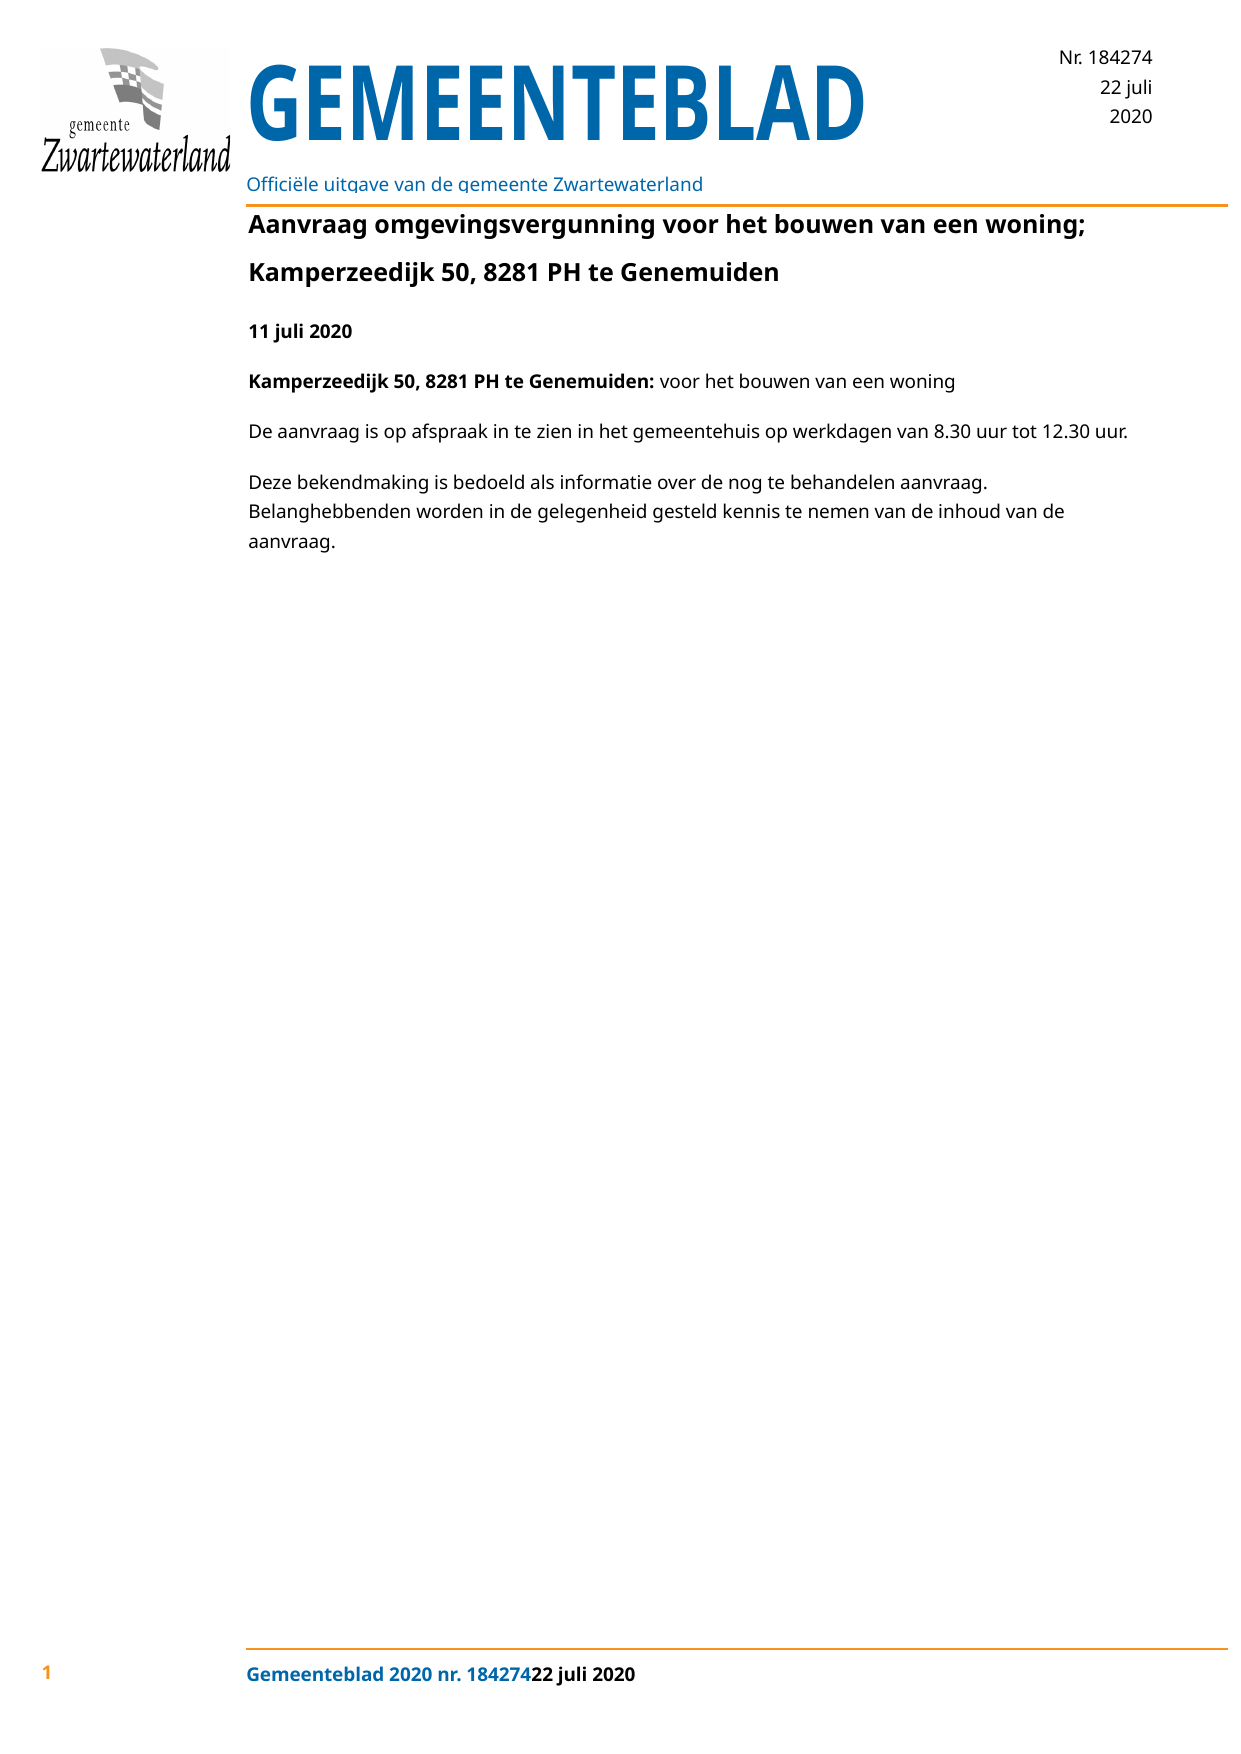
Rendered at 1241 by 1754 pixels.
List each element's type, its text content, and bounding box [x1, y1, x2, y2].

picture [41, 47, 231, 172]
text De aanvraag is op afspraak in te zien in het gemeentehuis op werkdagen van 8.30 uur tot 12.30 uur. [248, 419, 1152, 444]
text 11 juli 2020 [248, 318, 1152, 344]
text Aanvraag omgevingsvergunning voor het bouwen van een woning; Kamperzeedijk 50, 8281 PH te Genemuiden [248, 207, 1152, 288]
text Kamperzeedijk 50, 8281 PH te Genemuiden: voor het bouwen van een woning [248, 368, 1152, 394]
text Deze bekendmaking is bedoeld als informatie over de nog te behandelen aanvraag. Belanghebbenden worden in de gelegenheid gesteld kennis te nemen van de inhoud van de aanvraag. [248, 469, 1152, 554]
